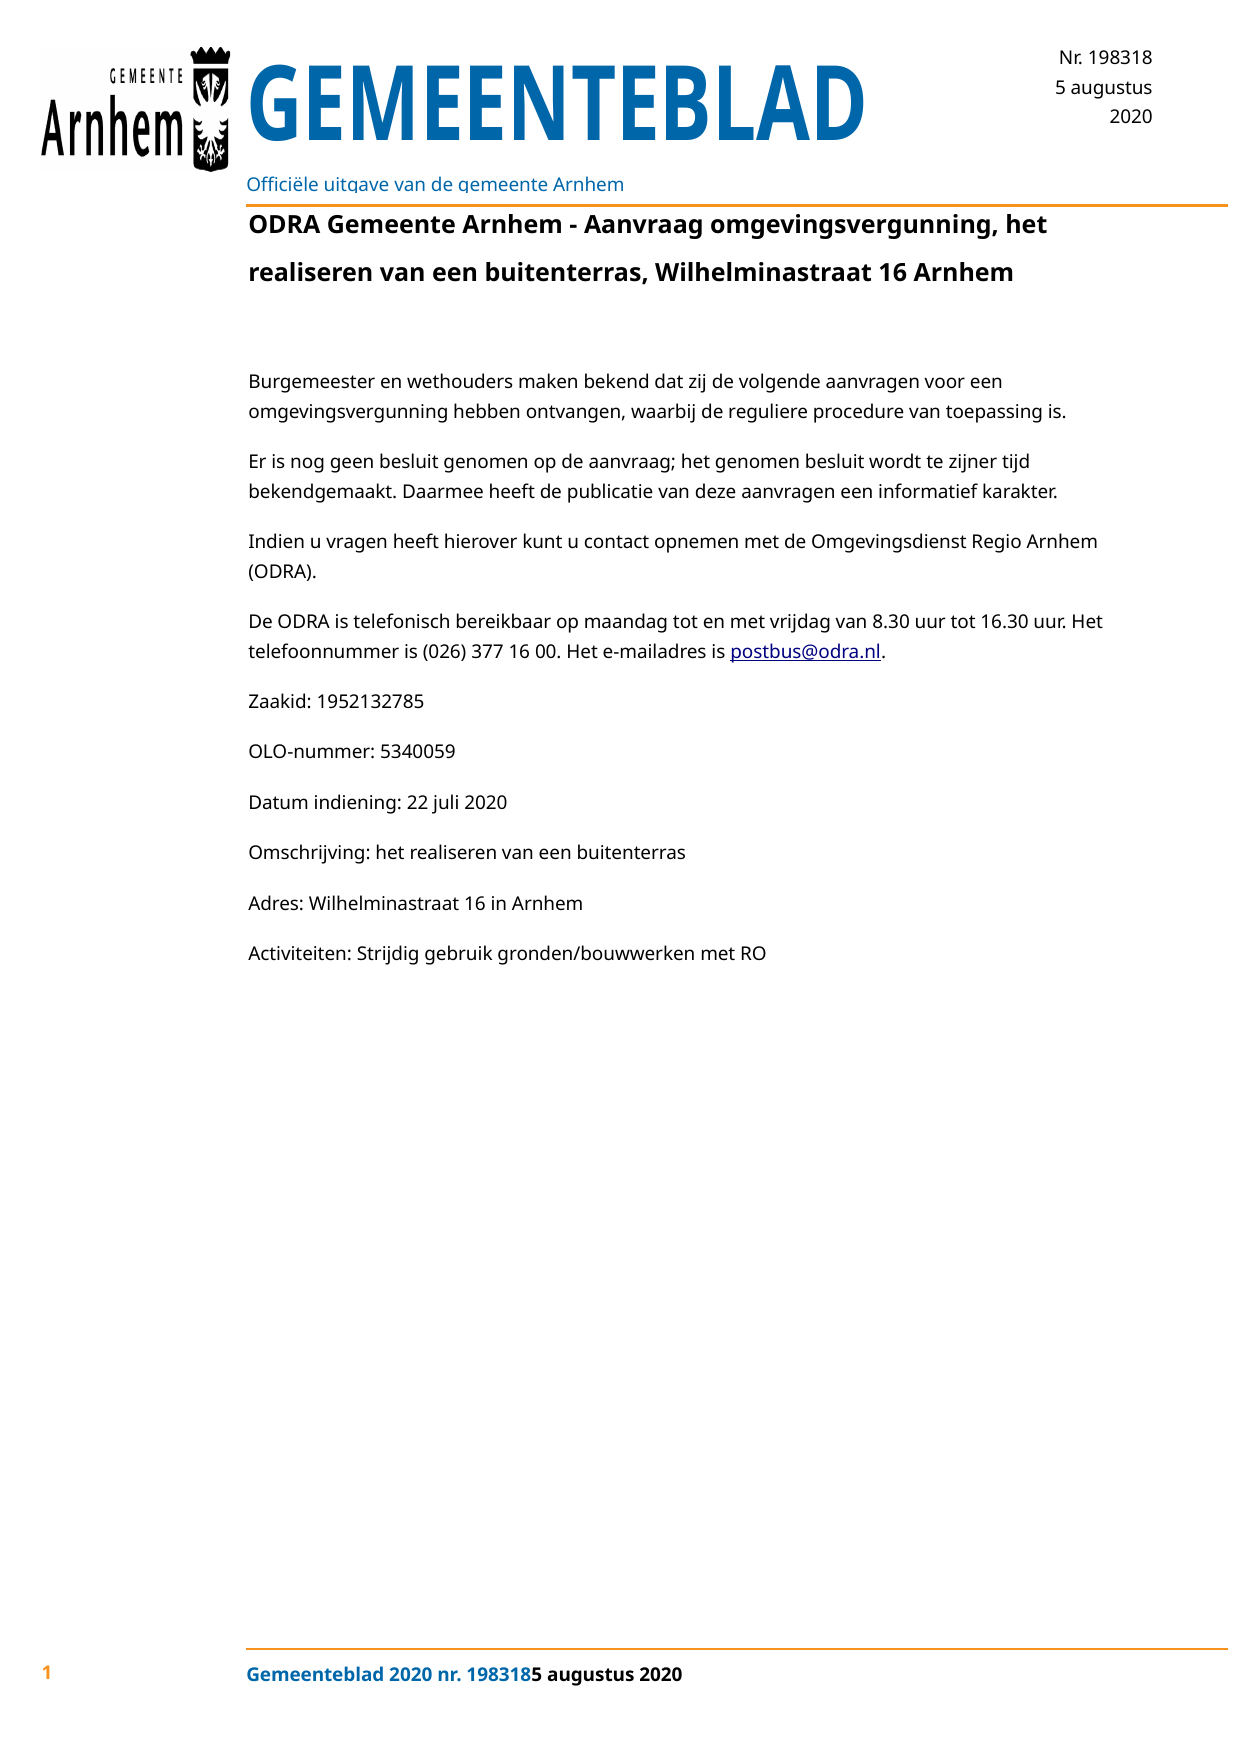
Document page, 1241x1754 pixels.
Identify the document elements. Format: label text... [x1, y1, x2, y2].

text ODRA Gemeente Arnhem - Aanvraag omgevingsvergunning, het realiseren van een buitenterras, Wilhelminastraat 16 Arnhem [248, 207, 1152, 288]
picture [41, 47, 231, 172]
text OLO-nummer: 5340059 [248, 739, 1152, 764]
text Adres: Wilhelminastraat 16 in Arnhem [248, 890, 1152, 916]
text Zaakid: 1952132785 [248, 688, 1152, 714]
text De ODRA is telefonisch bereikbaar op maandag tot en met vrijdag van 8.30 uur tot 16.30 uur. Het telefoonnummer is (026) 377 16 00. Het e-mailadres is postbus@odra.nl. [248, 608, 1152, 664]
text Burgemeester en wethouders maken bekend dat zij de volgende aanvragen voor een omgevingsvergunning hebben ontvangen, waarbij de reguliere procedure van toepassing is. [248, 368, 1152, 424]
text Er is nog geen besluit genomen op de aanvraag; het genomen besluit wordt te zijner tijd bekendgemaakt. Daarmee heeft de publicatie van deze aanvragen een informatief karakter. [248, 448, 1152, 504]
text Activiteiten: Strijdig gebruik gronden/bouwwerken met RO [248, 940, 1152, 966]
text Indien u vragen heeft hierover kunt u contact opnemen met de Omgevingsdienst Regio Arnhem (ODRA). [248, 528, 1152, 584]
text Datum indiening: 22 juli 2020 [248, 789, 1152, 815]
text Omschrijving: het realiseren van een buitenterras [248, 839, 1152, 865]
